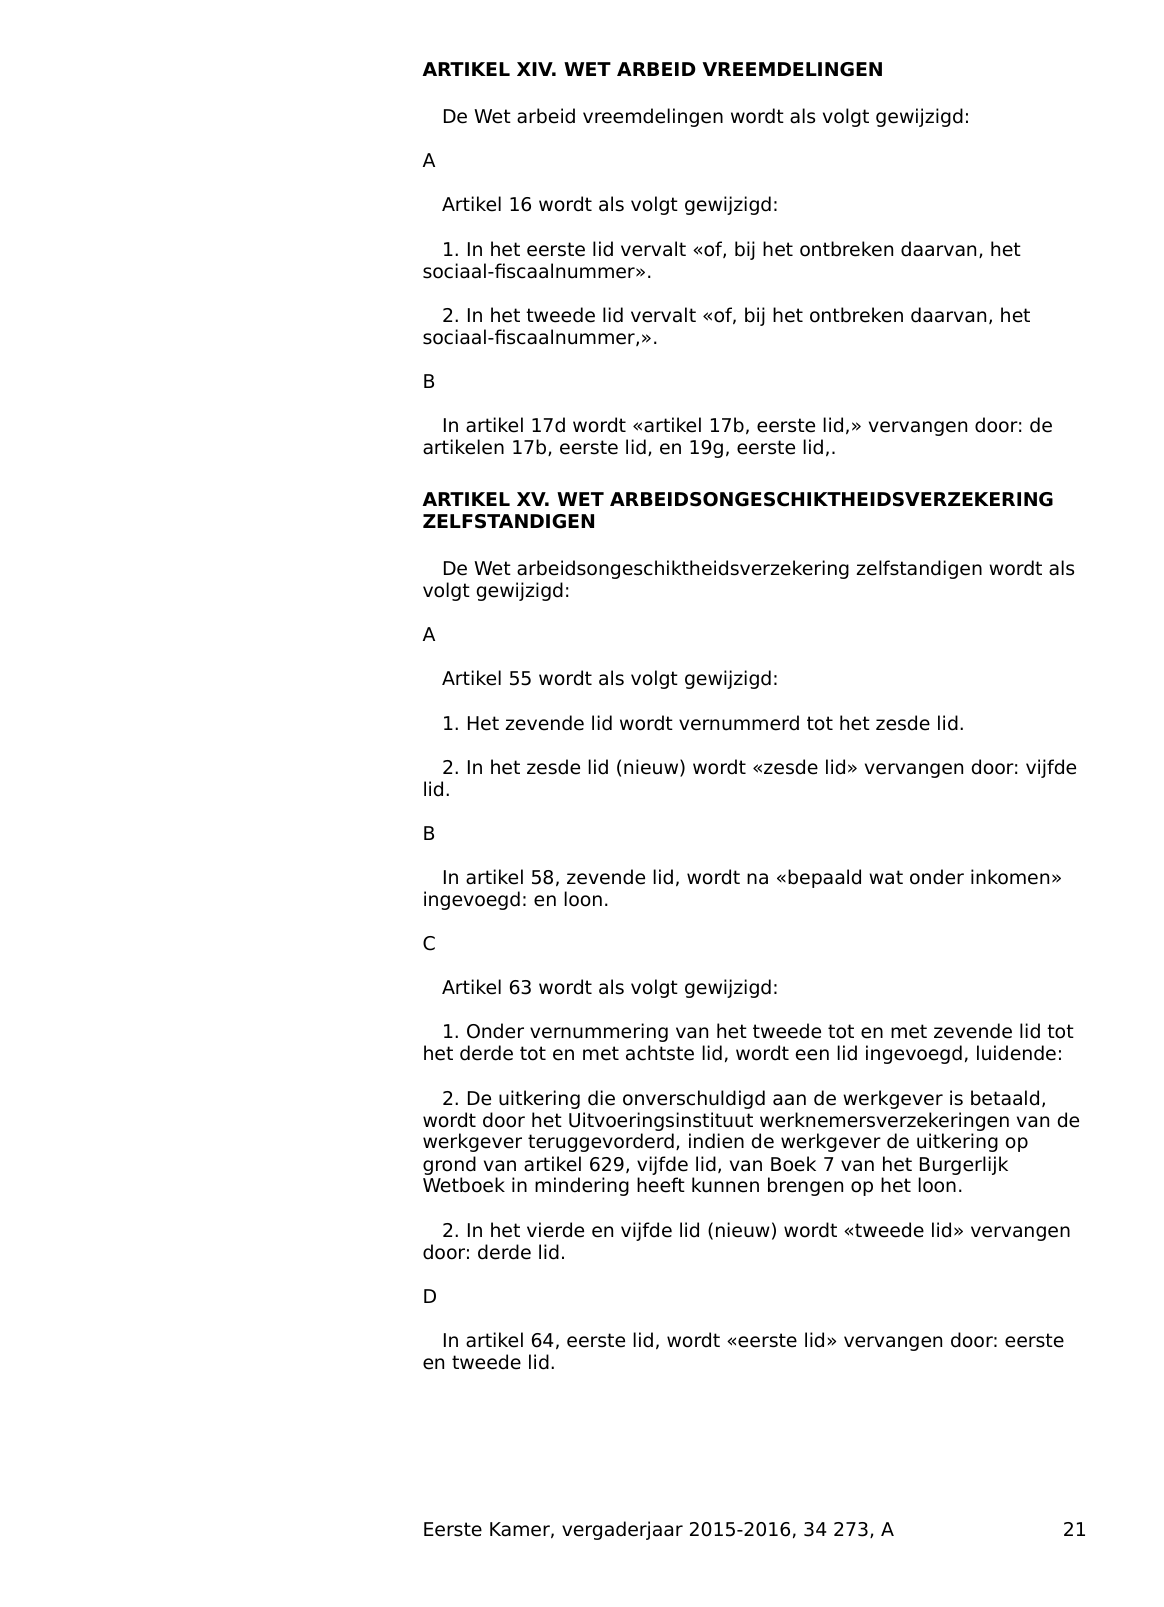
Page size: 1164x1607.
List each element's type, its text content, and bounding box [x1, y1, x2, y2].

text 2. De uitkering die onverschuldigd aan de werkgever is betaald, wordt door het Uitvoeringsinstituut werknemersverzekeringen van de werkgever teruggevorderd, indien de werkgever de uitkering op grond van artikel 629, vijfde lid, van Boek 7 van het Burgerlijk Wetboek in mindering heeft kunnen brengen op het loon. [422, 1087, 1087, 1197]
text 1. Onder vernummering van het tweede tot en met zevende lid tot het derde tot en met achtste lid, wordt een lid ingevoegd, luidende: [422, 1021, 1087, 1065]
text Artikel 55 wordt als volgt gewijzigd: [422, 668, 1087, 690]
text Artikel 16 wordt als volgt gewijzigd: [422, 194, 1087, 216]
text 1. Het zevende lid wordt vernummerd tot het zesde lid. [422, 712, 1087, 734]
text D [422, 1286, 1087, 1308]
text 2. In het zesde lid (nieuw) wordt «zesde lid» vervangen door: vijfde lid. [422, 757, 1087, 801]
text C [422, 933, 1087, 955]
text B [422, 823, 1087, 845]
text In artikel 64, eerste lid, wordt «eerste lid» vervangen door: eerste en tweede lid. [422, 1330, 1087, 1374]
subtitle ARTIKEL XV. WET ARBEIDSONGESCHIKTHEIDSVERZEKERING ZELFSTANDIGEN [422, 489, 1087, 533]
text 1. In het eerste lid vervalt «of, bij het ontbreken daarvan, het sociaal-fiscaalnummer». [422, 238, 1087, 282]
text De Wet arbeidsongeschiktheidsverzekering zelfstandigen wordt als volgt gewijzigd: [422, 558, 1087, 602]
text 2. In het tweede lid vervalt «of, bij het ontbreken daarvan, het sociaal-fiscaalnummer,». [422, 305, 1087, 349]
text In artikel 17d wordt «artikel 17b, eerste lid,» vervangen door: de artikelen 17b, eerste lid, en 19g, eerste lid,. [422, 415, 1087, 459]
text B [422, 371, 1087, 393]
text A [422, 624, 1087, 646]
text De Wet arbeid vreemdelingen wordt als volgt gewijzigd: [422, 106, 1087, 128]
text A [422, 150, 1087, 172]
subtitle ARTIKEL XIV. WET ARBEID VREEMDELINGEN [422, 59, 1087, 81]
text Artikel 63 wordt als volgt gewijzigd: [422, 977, 1087, 999]
text In artikel 58, zevende lid, wordt na «bepaald wat onder inkomen» ingevoegd: en loon. [422, 867, 1087, 911]
text 2. In het vierde en vijfde lid (nieuw) wordt «tweede lid» vervangen door: derde lid. [422, 1219, 1087, 1263]
